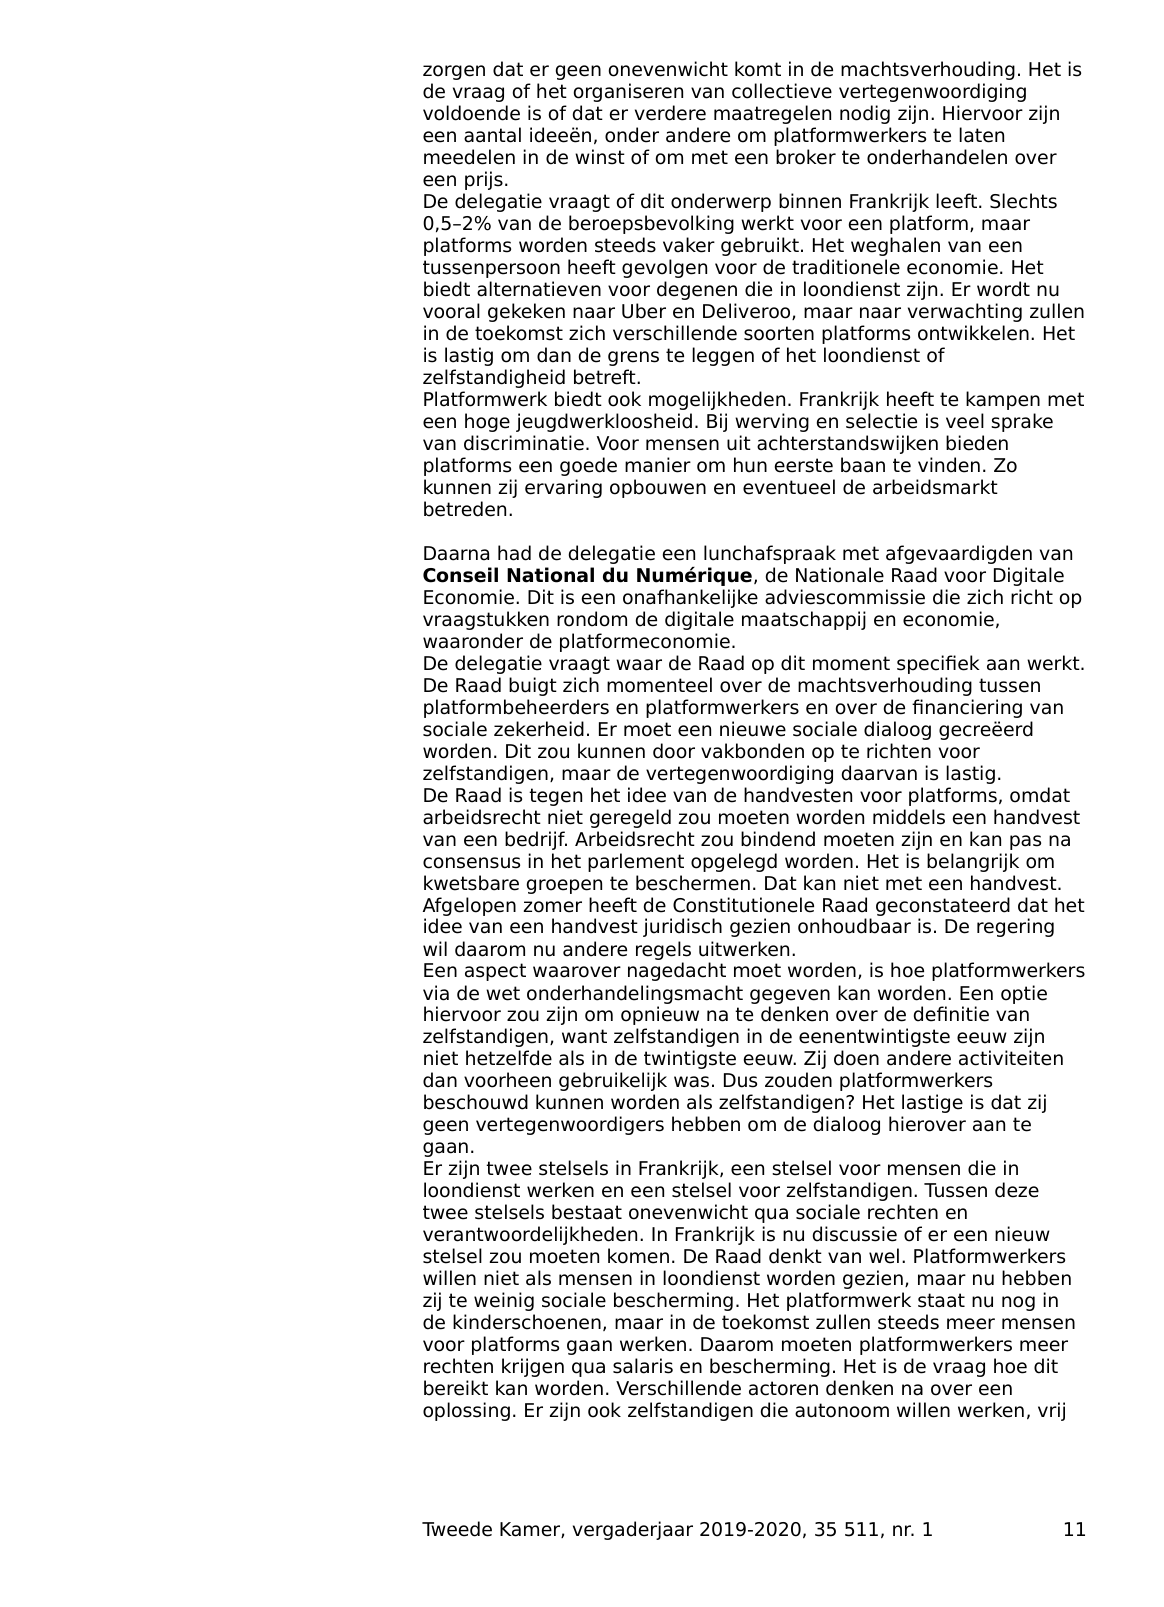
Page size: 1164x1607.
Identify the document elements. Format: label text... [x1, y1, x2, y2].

text De delegatie vraagt waar de Raad op dit moment specifiek aan werkt. De Raad buigt zich momenteel over de machtsverhouding tussen platformbeheerders en platformwerkers en over de financiering van sociale zekerheid. Er moet een nieuwe sociale dialoog gecreëerd worden. Dit zou kunnen door vakbonden op te richten voor zelfstandigen, maar de vertegenwoordiging daarvan is lastig. [422, 653, 1087, 784]
text Platformwerk biedt ook mogelijkheden. Frankrijk heeft te kampen met een hoge jeugdwerkloosheid. Bij werving en selectie is veel sprake van discriminatie. Voor mensen uit achterstandswijken bieden platforms een goede manier om hun eerste baan te vinden. Zo kunnen zij ervaring opbouwen en eventueel de arbeidsmarkt betreden. [422, 389, 1087, 521]
text De Raad is tegen het idee van de handvesten voor platforms, omdat arbeidsrecht niet geregeld zou moeten worden middels een handvest van een bedrijf. Arbeidsrecht zou bindend moeten zijn en kan pas na consensus in het parlement opgelegd worden. Het is belangrijk om kwetsbare groepen te beschermen. Dat kan niet met een handvest. Afgelopen zomer heeft de Constitutionele Raad geconstateerd dat het idee van een handvest juridisch gezien onhoudbaar is. De regering wil daarom nu andere regels uitwerken. [422, 784, 1087, 960]
text Er zijn twee stelsels in Frankrijk, een stelsel voor mensen die in loondienst werken en een stelsel voor zelfstandigen. Tussen deze twee stelsels bestaat onevenwicht qua sociale rechten en verantwoordelijkheden. In Frankrijk is nu discussie of er een nieuw stelsel zou moeten komen. De Raad denkt van wel. Platformwerkers willen niet als mensen in loondienst worden gezien, maar nu hebben zij te weinig sociale bescherming. Het platformwerk staat nu nog in de kinderschoenen, maar in de toekomst zullen steeds meer mensen voor platforms gaan werken. Daarom moeten platformwerkers meer rechten krijgen qua salaris en bescherming. Het is de vraag hoe dit bereikt kan worden. Verschillende actoren denken na over een oplossing. Er zijn ook zelfstandigen die autonoom willen werken, vrij [422, 1158, 1087, 1422]
text zorgen dat er geen onevenwicht komt in de machtsverhouding. Het is de vraag of het organiseren van collectieve vertegenwoordiging voldoende is of dat er verdere maatregelen nodig zijn. Hiervoor zijn een aantal ideeën, onder andere om platformwerkers te laten meedelen in de winst of om met een broker te onderhandelen over een prijs. [422, 59, 1087, 191]
text Een aspect waarover nagedacht moet worden, is hoe platformwerkers via de wet onderhandelingsmacht gegeven kan worden. Een optie hiervoor zou zijn om opnieuw na te denken over de definitie van zelfstandigen, want zelfstandigen in de eenentwintigste eeuw zijn niet hetzelfde als in de twintigste eeuw. Zij doen andere activiteiten dan voorheen gebruikelijk was. Dus zouden platformwerkers beschouwd kunnen worden als zelfstandigen? Het lastige is dat zij geen vertegenwoordigers hebben om de dialoog hierover aan te gaan. [422, 960, 1087, 1158]
text De delegatie vraagt of dit onderwerp binnen Frankrijk leeft. Slechts 0,5–2% van de beroepsbevolking werkt voor een platform, maar platforms worden steeds vaker gebruikt. Het weghalen van een tussenpersoon heeft gevolgen voor de traditionele economie. Het biedt alternatieven voor degenen die in loondienst zijn. Er wordt nu vooral gekeken naar Uber en Deliveroo, maar naar verwachting zullen in de toekomst zich verschillende soorten platforms ontwikkelen. Het is lastig om dan de grens te leggen of het loondienst of zelfstandigheid betreft. [422, 191, 1087, 389]
text Daarna had de delegatie een lunchafspraak met afgevaardigden van Conseil National du Numérique, de Nationale Raad voor Digitale Economie. Dit is een onafhankelijke adviescommissie die zich richt op vraagstukken rondom de digitale maatschappij en economie, waaronder de platformeconomie. [422, 543, 1087, 653]
